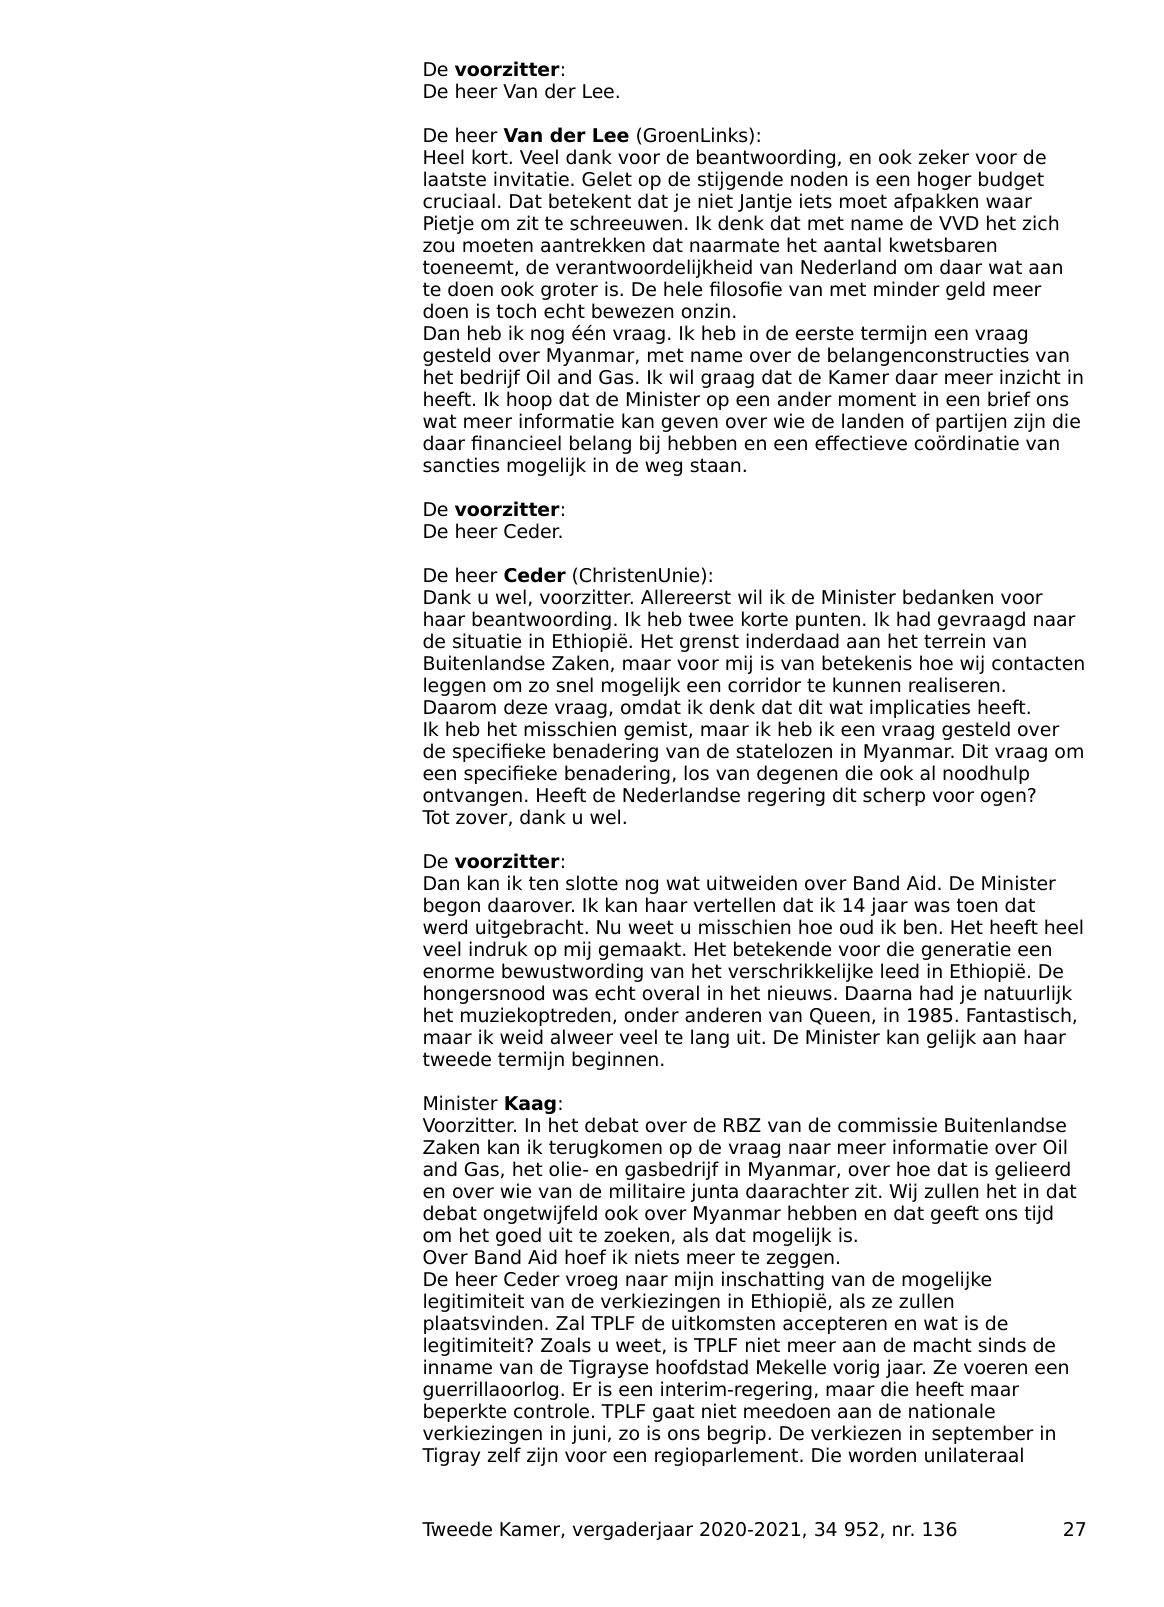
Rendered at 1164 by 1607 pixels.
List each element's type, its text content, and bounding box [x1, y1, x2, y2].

text Ik heb het misschien gemist, maar ik heb ik een vraag gesteld over de specifieke benadering van de statelozen in Myanmar. Dit vraag om een specifieke benadering, los van degenen die ook al noodhulp ontvangen. Heeft de Nederlandse regering dit scherp voor ogen? [422, 719, 1087, 807]
text Dan heb ik nog één vraag. Ik heb in de eerste termijn een vraag gesteld over Myanmar, met name over de belangenconstructies van het bedrijf Oil and Gas. Ik wil graag dat de Kamer daar meer inzicht in heeft. Ik hoop dat de Minister op een ander moment in een brief ons wat meer informatie kan geven over wie de landen of partijen zijn die daar financieel belang bij hebben en een effectieve coördinatie van sancties mogelijk in de weg staan. [422, 323, 1087, 477]
text Minister Kaag: [422, 1093, 1087, 1115]
text De heer Ceder. [422, 521, 1087, 543]
text De voorzitter: [422, 851, 1087, 873]
text De heer Van der Lee (GroenLinks): [422, 125, 1087, 147]
text Heel kort. Veel dank voor de beantwoording, en ook zeker voor de laatste invitatie. Gelet op de stijgende noden is een hoger budget cruciaal. Dat betekent dat je niet Jantje iets moet afpakken waar Pietje om zit te schreeuwen. Ik denk dat met name de VVD het zich zou moeten aantrekken dat naarmate het aantal kwetsbaren toeneemt, de verantwoordelijkheid van Nederland om daar wat aan te doen ook groter is. De hele filosofie van met minder geld meer doen is toch echt bewezen onzin. [422, 147, 1087, 323]
text De voorzitter: [422, 59, 1087, 81]
text De voorzitter: [422, 499, 1087, 521]
text De heer Ceder vroeg naar mijn inschatting van de mogelijke legitimiteit van de verkiezingen in Ethiopië, als ze zullen plaatsvinden. Zal TPLF de uitkomsten accepteren en wat is de legitimiteit? Zoals u weet, is TPLF niet meer aan de macht sinds de inname van de Tigrayse hoofdstad Mekelle vorig jaar. Ze voeren een guerrillaoorlog. Er is een interim-regering, maar die heeft maar beperkte controle. TPLF gaat niet meedoen aan de nationale verkiezingen in juni, zo is ons begrip. De verkiezen in september in Tigray zelf zijn voor een regioparlement. Die worden unilateraal [422, 1269, 1087, 1467]
text Dank u wel, voorzitter. Allereerst wil ik de Minister bedanken voor haar beantwoording. Ik heb twee korte punten. Ik had gevraagd naar de situatie in Ethiopië. Het grenst inderdaad aan het terrein van Buitenlandse Zaken, maar voor mij is van betekenis hoe wij contacten leggen om zo snel mogelijk een corridor te kunnen realiseren. Daarom deze vraag, omdat ik denk dat dit wat implicaties heeft. [422, 587, 1087, 719]
text De heer Ceder (ChristenUnie): [422, 565, 1087, 587]
text Tot zover, dank u wel. [422, 807, 1087, 829]
text Voorzitter. In het debat over de RBZ van de commissie Buitenlandse Zaken kan ik terugkomen op de vraag naar meer informatie over Oil and Gas, het olie- en gasbedrijf in Myanmar, over hoe dat is gelieerd en over wie van de militaire junta daarachter zit. Wij zullen het in dat debat ongetwijfeld ook over Myanmar hebben en dat geeft ons tijd om het goed uit te zoeken, als dat mogelijk is. [422, 1115, 1087, 1247]
text Over Band Aid hoef ik niets meer te zeggen. [422, 1247, 1087, 1269]
text Dan kan ik ten slotte nog wat uitweiden over Band Aid. De Minister begon daarover. Ik kan haar vertellen dat ik 14 jaar was toen dat werd uitgebracht. Nu weet u misschien hoe oud ik ben. Het heeft heel veel indruk op mij gemaakt. Het betekende voor die generatie een enorme bewustwording van het verschrikkelijke leed in Ethiopië. De hongersnood was echt overal in het nieuws. Daarna had je natuurlijk het muziekoptreden, onder anderen van Queen, in 1985. Fantastisch, maar ik weid alweer veel te lang uit. De Minister kan gelijk aan haar tweede termijn beginnen. [422, 873, 1087, 1071]
text De heer Van der Lee. [422, 81, 1087, 103]
